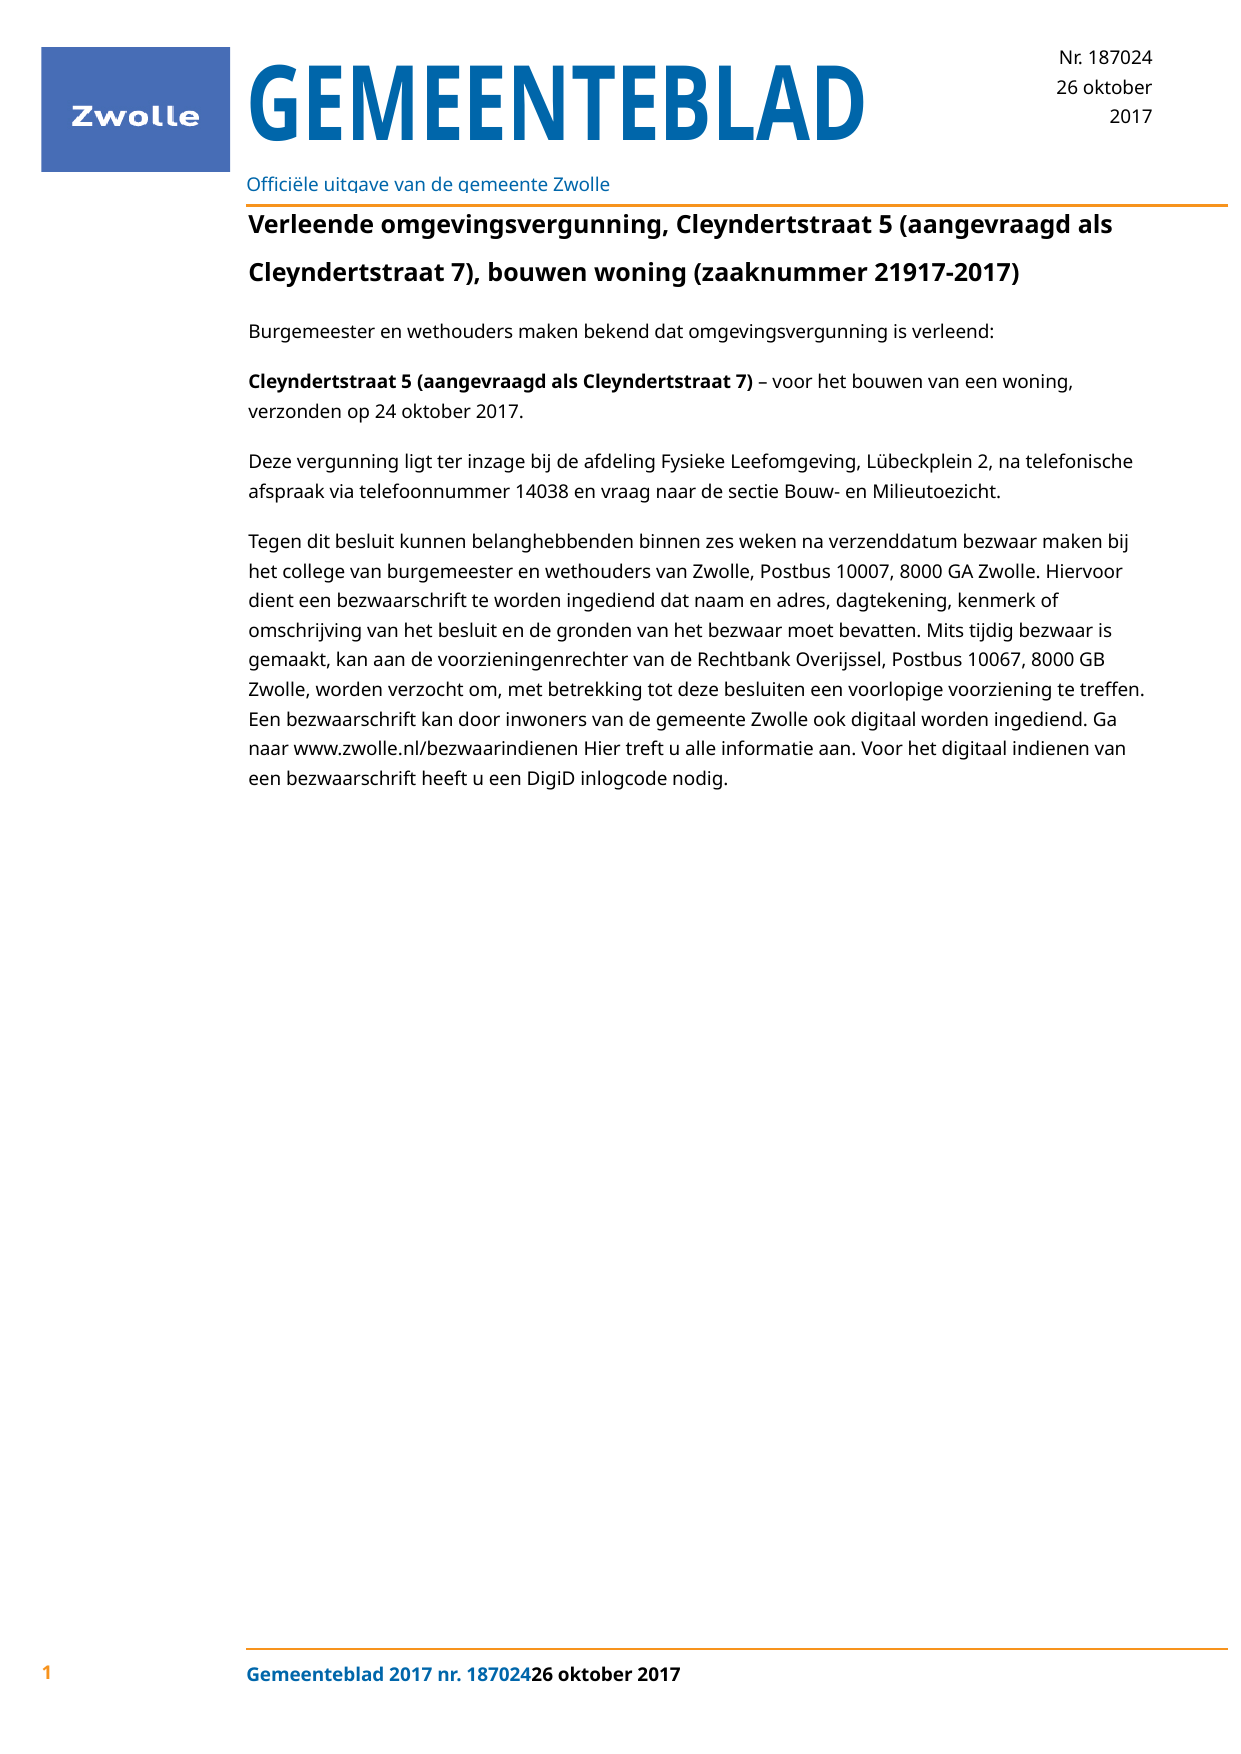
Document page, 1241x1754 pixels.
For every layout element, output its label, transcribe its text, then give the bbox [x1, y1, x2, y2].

text Cleyndertstraat 5 (aangevraagd als Cleyndertstraat 7) – voor het bouwen van een woning, verzonden op 24 oktober 2017. [248, 368, 1152, 424]
text Deze vergunning ligt ter inzage bij de afdeling Fysieke Leefomgeving, Lübeckplein 2, na telefonische afspraak via telefoonnummer 14038 en vraag naar de sectie Bouw- en Milieutoezicht. [248, 448, 1152, 504]
text Burgemeester en wethouders maken bekend dat omgevingsvergunning is verleend: [248, 318, 1152, 344]
text Tegen dit besluit kunnen belanghebbenden binnen zes weken na verzenddatum bezwaar maken bij het college van burgemeester en wethouders van Zwolle, Postbus 10007, 8000 GA Zwolle. Hiervoor dient een bezwaarschrift te worden ingediend dat naam en adres, dagtekening, kenmerk of omschrijving van het besluit en de gronden van het bezwaar moet bevatten. Mits tijdig bezwaar is gemaakt, kan aan de voorzieningenrechter van de Rechtbank Overijssel, Postbus 10067, 8000 GB Zwolle, worden verzocht om, met betrekking tot deze besluiten een voorlopige voorziening te treffen. Een bezwaarschrift kan door inwoners van de gemeente Zwolle ook digitaal worden ingediend. Ga naar www.zwolle.nl/bezwaarindienen Hier treft u alle informatie aan. Voor het digitaal indienen van een bezwaarschrift heeft u een DigiD inlogcode nodig. [248, 528, 1152, 791]
text Verleende omgevingsvergunning, Cleyndertstraat 5 (aangevraagd als Cleyndertstraat 7), bouwen woning (zaaknummer 21917-2017) [248, 207, 1152, 288]
picture [41, 47, 231, 172]
